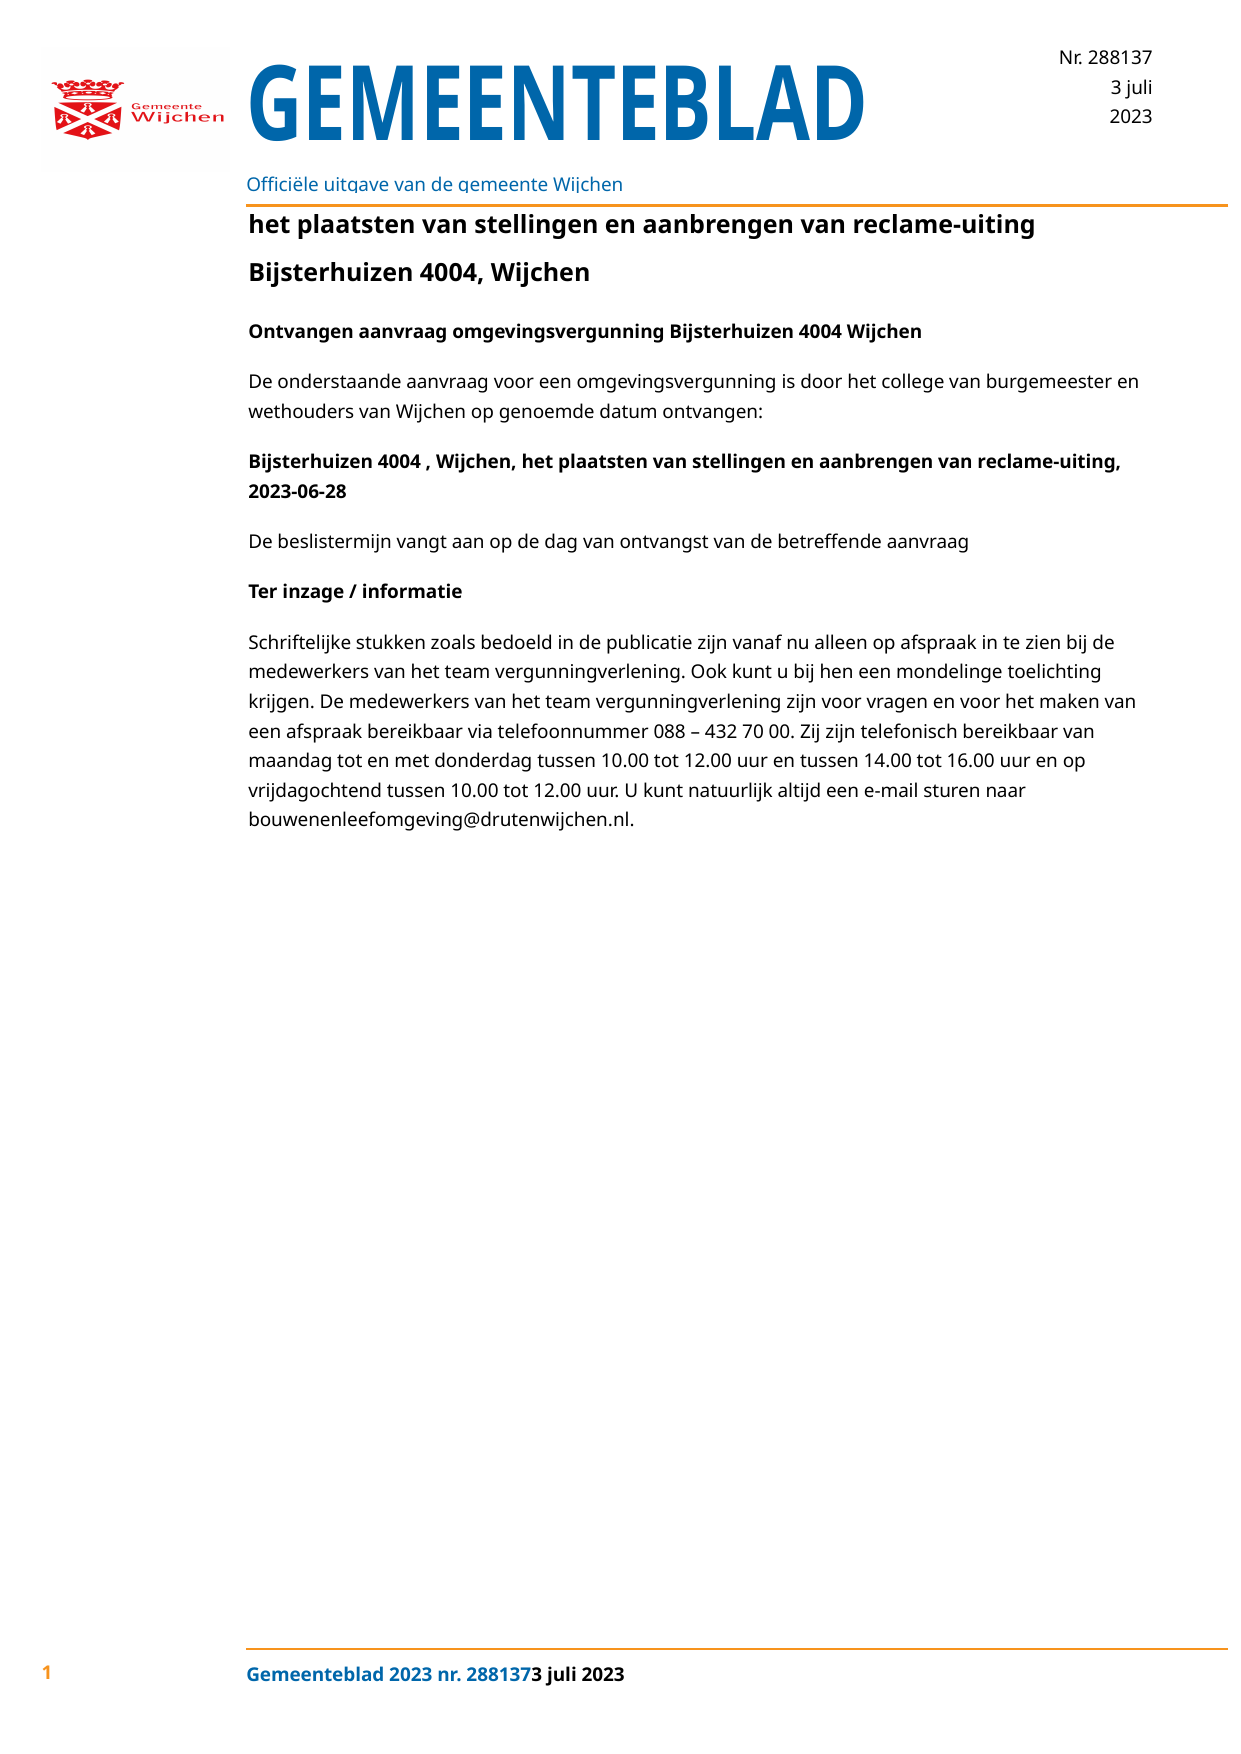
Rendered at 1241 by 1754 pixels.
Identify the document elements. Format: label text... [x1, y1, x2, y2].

text Schriftelijke stukken zoals bedoeld in de publicatie zijn vanaf nu alleen op afspraak in te zien bij de medewerkers van het team vergunningverlening. Ook kunt u bij hen een mondelinge toelichting krijgen. De medewerkers van het team vergunningverlening zijn voor vragen en voor het maken van een afspraak bereikbaar via telefoonnummer 088 – 432 70 00. Zij zijn telefonisch bereikbaar van maandag tot en met donderdag tussen 10.00 tot 12.00 uur en tussen 14.00 tot 16.00 uur en op vrijdagochtend tussen 10.00 tot 12.00 uur. U kunt natuurlijk altijd een e-mail sturen naar bouwenenleefomgeving@drutenwijchen.nl. [248, 629, 1152, 832]
text Ter inzage / informatie [248, 579, 1152, 604]
text De onderstaande aanvraag voor een omgevingsvergunning is door het college van burgemeester en wethouders van Wijchen op genoemde datum ontvangen: [248, 368, 1152, 424]
picture [41, 47, 231, 172]
text Ontvangen aanvraag omgevingsvergunning Bijsterhuizen 4004 Wijchen [248, 318, 1152, 344]
text Bijsterhuizen 4004 , Wijchen, het plaatsten van stellingen en aanbrengen van reclame-uiting, 2023-06-28 [248, 448, 1152, 504]
text het plaatsten van stellingen en aanbrengen van reclame-uiting Bijsterhuizen 4004, Wijchen [248, 207, 1152, 288]
text De beslistermijn vangt aan op de dag van ontvangst van de betreffende aanvraag [248, 528, 1152, 554]
